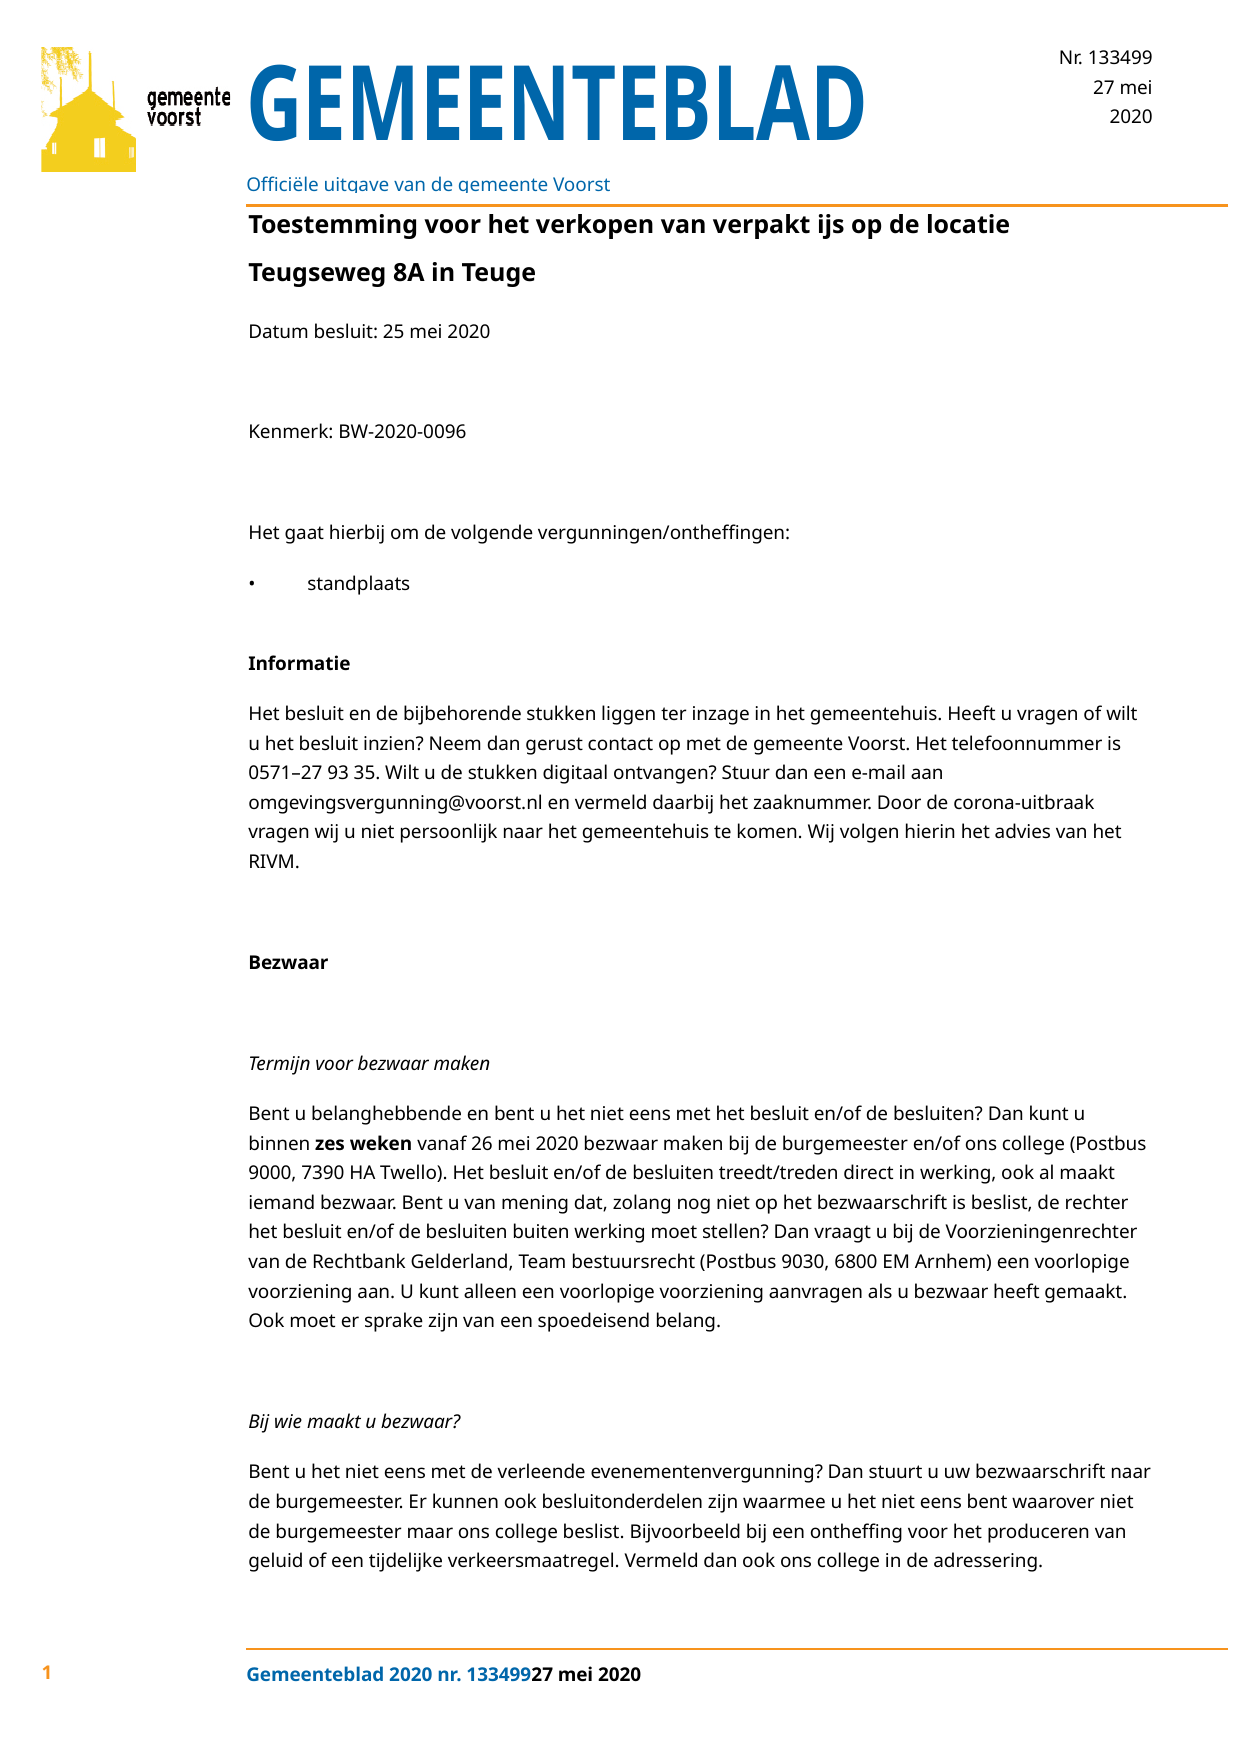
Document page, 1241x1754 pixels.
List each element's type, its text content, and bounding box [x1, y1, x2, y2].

text Toestemming voor het verkopen van verpakt ijs op de locatie Teugseweg 8A in Teuge [248, 207, 1152, 288]
text Bent u belanghebbende en bent u het niet eens met het besluit en/of de besluiten? Dan kunt u binnen zes weken vanaf 26 mei 2020 bezwaar maken bij de burgemeester en/of ons college (Postbus 9000, 7390 HA Twello). Het besluit en/of de besluiten treedt/treden direct in werking, ook al maakt iemand bezwaar. Bent u van mening dat, zolang nog niet op het bezwaarschrift is beslist, de rechter het besluit en/of de besluiten buiten werking moet stellen? Dan vraagt u bij de Voorzieningenrechter van de Rechtbank Gelderland, Team bestuursrecht (Postbus 9030, 6800 EM Arnhem) een voorlopige voorziening aan. U kunt alleen een voorlopige voorziening aanvragen als u bezwaar heeft gemaakt. Ook moet er sprake zijn van een spoedeisend belang. [248, 1100, 1152, 1333]
picture [41, 47, 231, 172]
text Informatie [248, 650, 1152, 676]
text Het gaat hierbij om de volgende vergunningen/ontheffingen: [248, 519, 1152, 545]
text Bij wie maakt u bezwaar? [248, 1408, 1152, 1434]
text Kenmerk: BW-2020-0096 [248, 419, 1152, 444]
list standplaats [248, 570, 1152, 596]
text Bezwaar [248, 949, 1152, 975]
text Bent u het niet eens met de verleende evenementenvergunning? Dan stuurt u uw bezwaarschrift naar de burgemeester. Er kunnen ook besluitonderdelen zijn waarmee u het niet eens bent waarover niet de burgemeester maar ons college beslist. Bijvoorbeeld bij een ontheffing voor het produceren van geluid of een tijdelijke verkeersmaatregel. Vermeld dan ook ons college in de adressering. [248, 1459, 1152, 1573]
text Datum besluit: 25 mei 2020 [248, 318, 1152, 344]
text Het besluit en de bijbehorende stukken liggen ter inzage in het gemeentehuis. Heeft u vragen of wilt u het besluit inzien? Neem dan gerust contact op met de gemeente Voorst. Het telefoonnummer is 0571–27 93 35. Wilt u de stukken digitaal ontvangen? Stuur dan een e-mail aan omgevingsvergunning@voorst.nl en vermeld daarbij het zaaknummer. Door de corona-uitbraak vragen wij u niet persoonlijk naar het gemeentehuis te komen. Wij volgen hierin het advies van het RIVM. [248, 700, 1152, 874]
text Termijn voor bezwaar maken [248, 1050, 1152, 1076]
